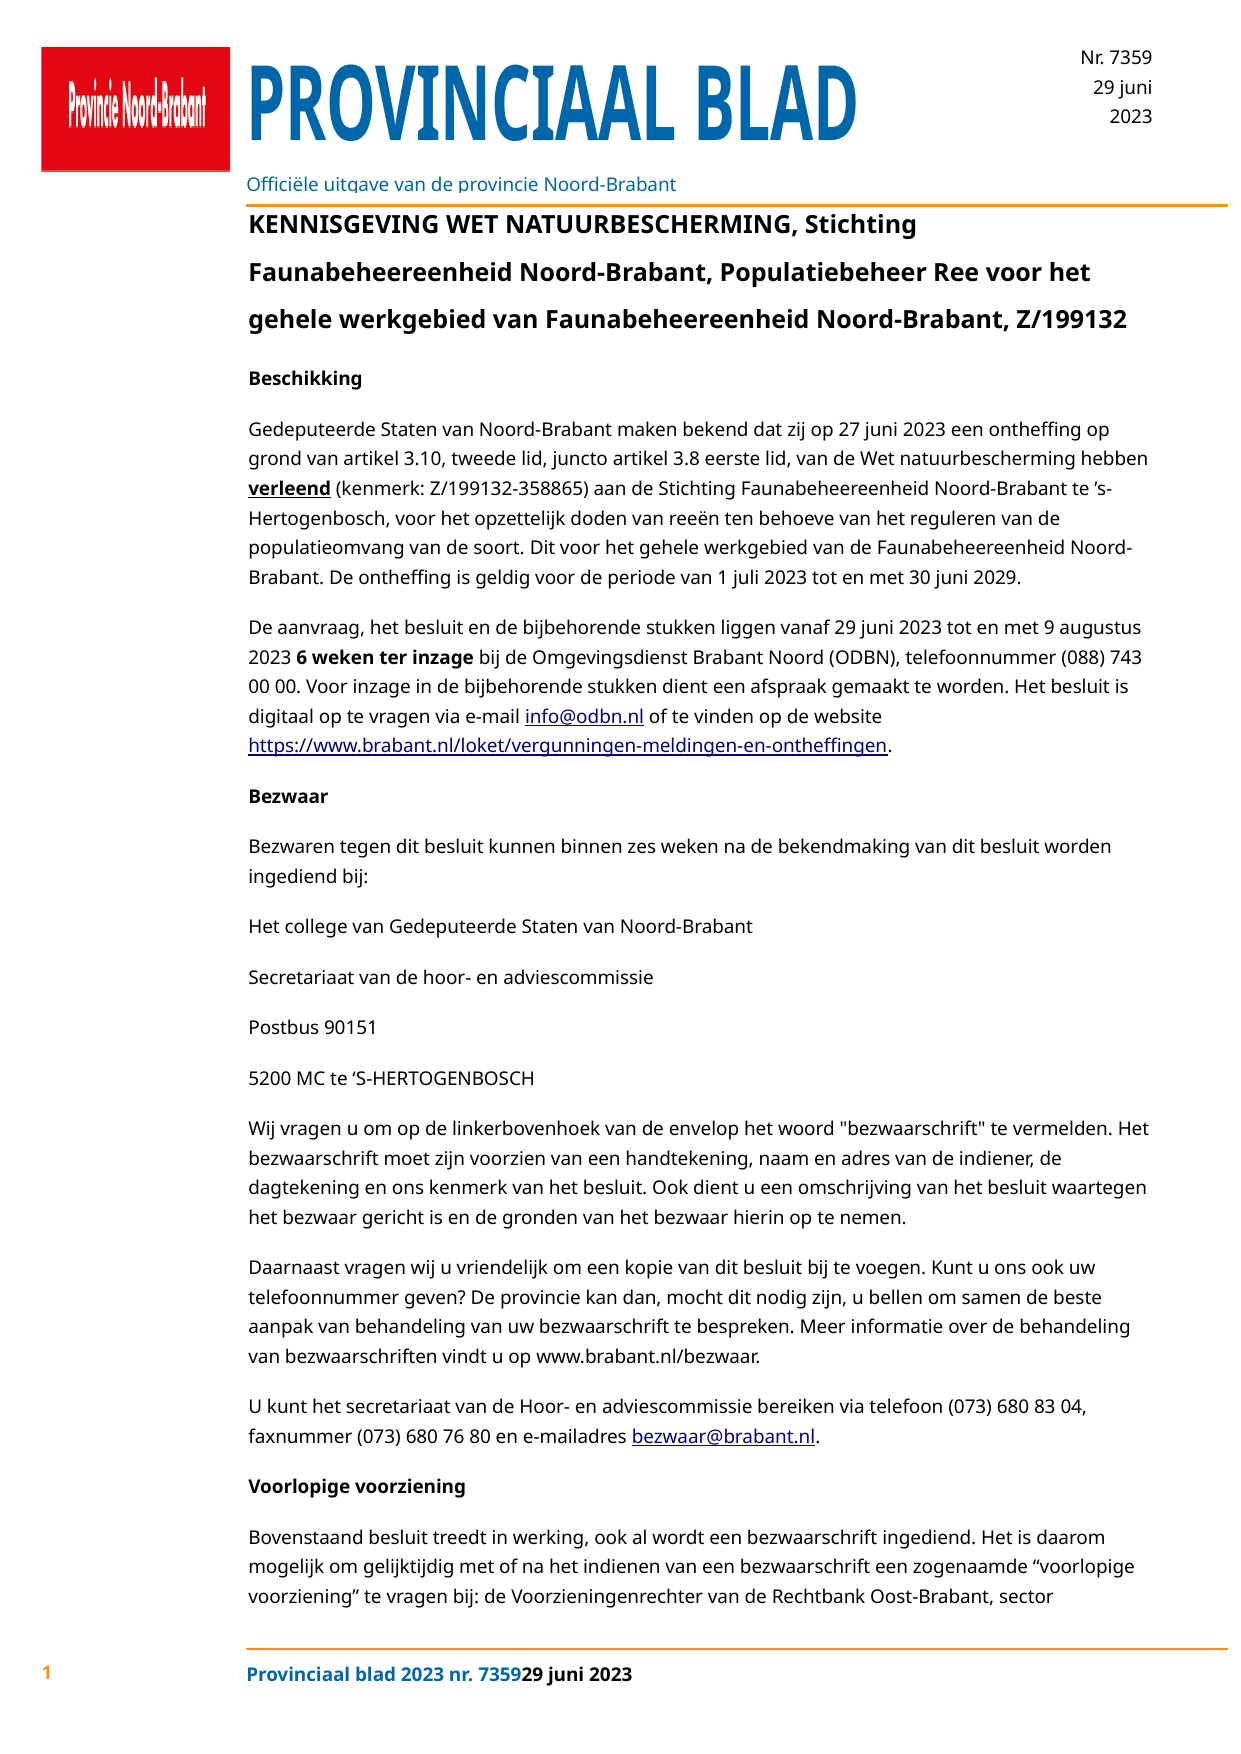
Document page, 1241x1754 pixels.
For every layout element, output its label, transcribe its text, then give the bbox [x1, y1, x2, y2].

picture [41, 47, 231, 172]
text Het college van Gedeputeerde Staten van Noord-Brabant [248, 913, 1152, 939]
text Daarnaast vragen wij u vriendelijk om een kopie van dit besluit bij te voegen. Kunt u ons ook uw telefoonnummer geven? De provincie kan dan, mocht dit nodig zijn, u bellen om samen de beste aanpak van behandeling van uw bezwaarschrift te bespreken. Meer informatie over de behandeling van bezwaarschriften vindt u op www.brabant.nl/bezwaar. [248, 1254, 1152, 1369]
text De aanvraag, het besluit en de bijbehorende stukken liggen vanaf 29 juni 2023 tot en met 9 augustus 2023 6 weken ter inzage bij de Omgevingsdienst Brabant Noord (ODBN), telefoonnummer (088) 743 00 00. Voor inzage in de bijbehorende stukken dient een afspraak gemaakt te worden. Het besluit is digitaal op te vragen via e-mail info@odbn.nl of te vinden op de website https://www.brabant.nl/loket/vergunningen-meldingen-en-ontheffingen. [248, 614, 1152, 758]
text Bovenstaand besluit treedt in werking, ook al wordt een bezwaarschrift ingediend. Het is daarom mogelijk om gelijktijdig met of na het indienen van een bezwaarschrift een zogenaamde “voorlopige voorziening” te vragen bij: de Voorzieningenrechter van de Rechtbank Oost-Brabant, sector [248, 1524, 1152, 1609]
text Voorlopige voorziening [248, 1473, 1152, 1499]
text Wij vragen u om op de linkerbovenhoek van de envelop het woord "bezwaarschrift" te vermelden. Het bezwaarschrift moet zijn voorzien van een handtekening, naam en adres van de indiener, de dagtekening en ons kenmerk van het besluit. Ook dient u een omschrijving van het besluit waartegen het bezwaar gericht is en de gronden van het bezwaar hierin op te nemen. [248, 1115, 1152, 1229]
text Beschikking [248, 366, 1152, 391]
text Bezwaren tegen dit besluit kunnen binnen zes weken na de bekendmaking van dit besluit worden ingediend bij: [248, 833, 1152, 889]
text Gedeputeerde Staten van Noord-Brabant maken bekend dat zij op 27 juni 2023 een ontheffing op grond van artikel 3.10, tweede lid, juncto artikel 3.8 eerste lid, van de Wet natuurbescherming hebben verleend (kenmerk: Z/199132-358865) aan de Stichting Faunabeheereenheid Noord-Brabant te ’s-Hertogenbosch, voor het opzettelijk doden van reeën ten behoeve van het reguleren van de populatieomvang van de soort. Dit voor het gehele werkgebied van de Faunabeheereenheid Noord-Brabant. De ontheffing is geldig voor de periode van 1 juli 2023 tot en met 30 juni 2029. [248, 416, 1152, 589]
text 5200 MC te ‘S‑HERTOGENBOSCH [248, 1065, 1152, 1090]
text U kunt het secretariaat van de Hoor- en adviescommissie bereiken via telefoon (073) 680 83 04, faxnummer (073) 680 76 80 en e-mailadres bezwaar@brabant.nl. [248, 1393, 1152, 1449]
text Bezwaar [248, 783, 1152, 809]
text Postbus 90151 [248, 1014, 1152, 1040]
text KENNISGEVING WET NATUURBESCHERMING, Stichting Faunabeheereenheid Noord-Brabant, Populatiebeheer Ree voor het gehele werkgebied van Faunabeheereenheid Noord-Brabant, Z/199132 [248, 207, 1152, 336]
text Secretariaat van de hoor- en adviescommissie [248, 964, 1152, 989]
